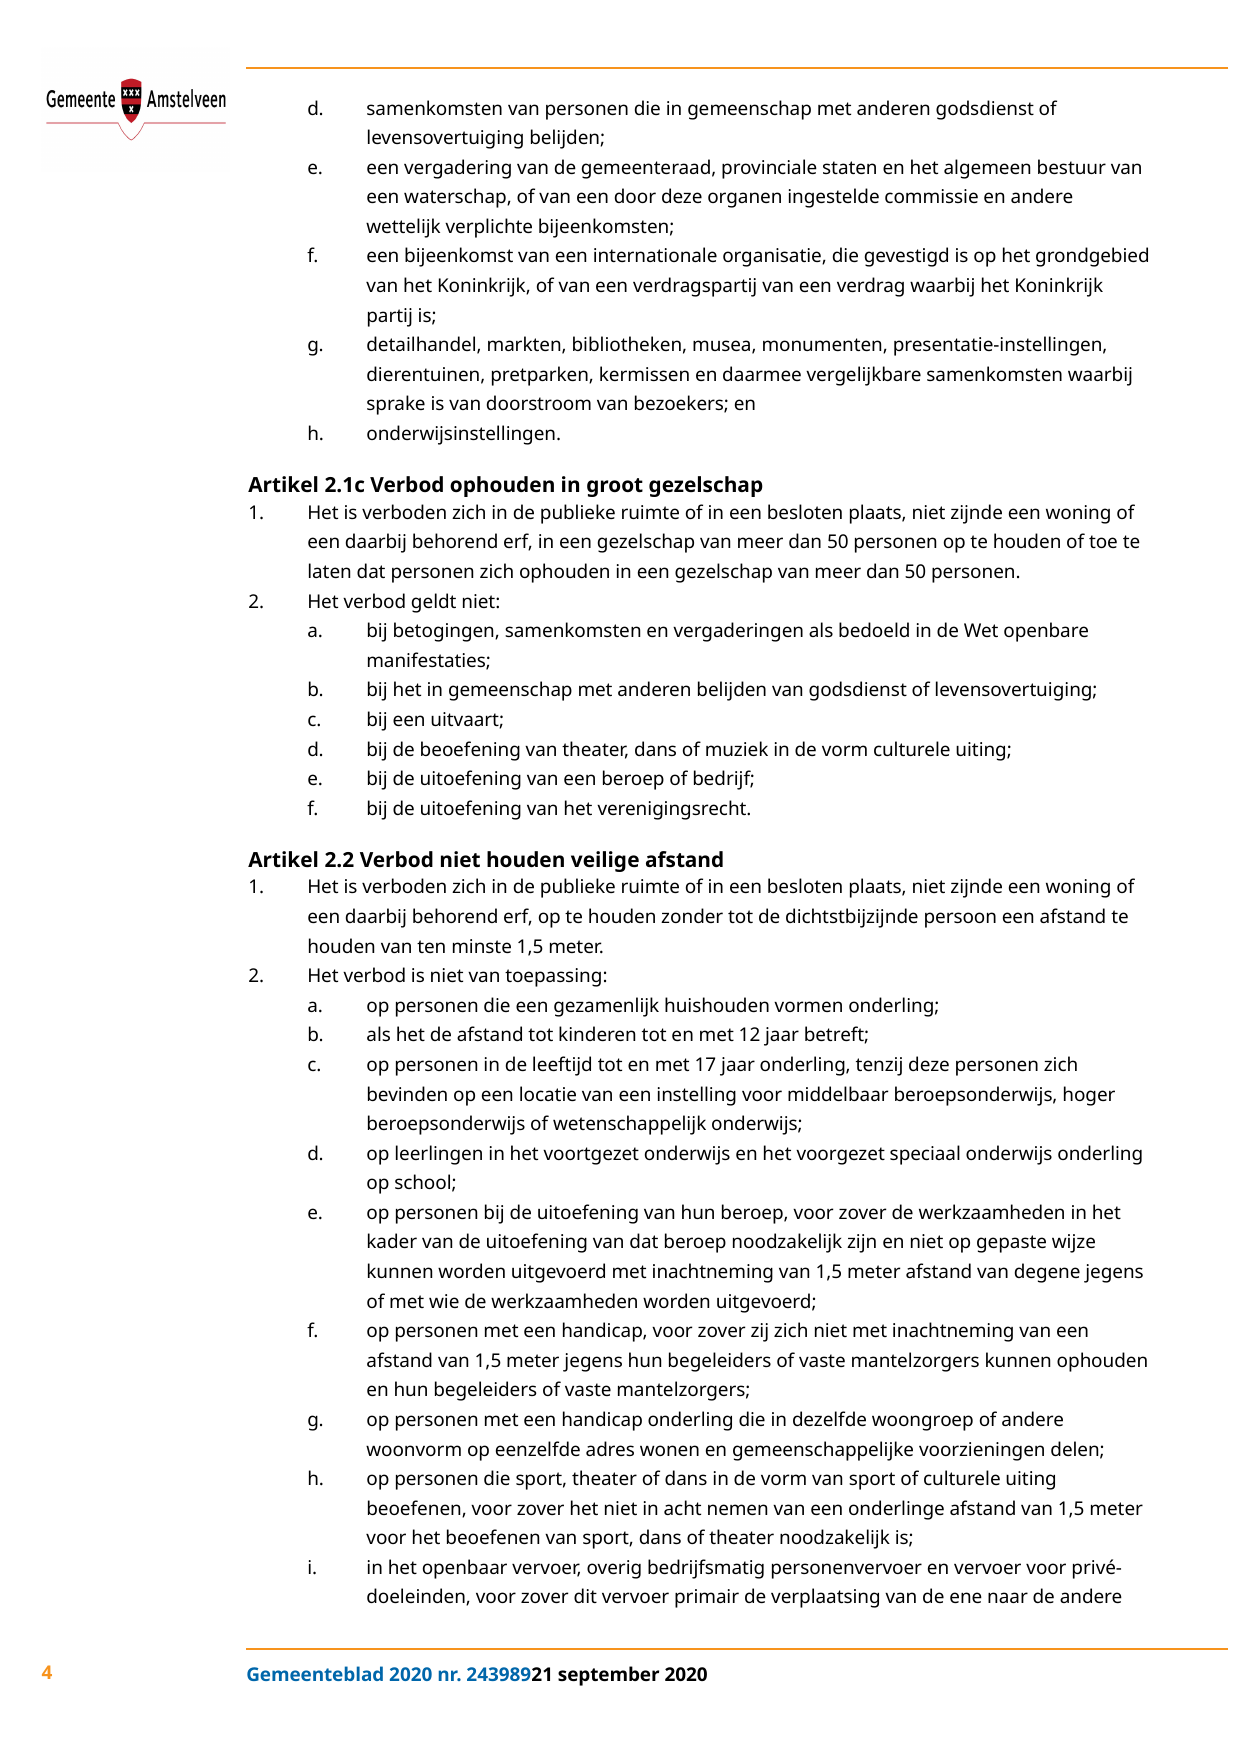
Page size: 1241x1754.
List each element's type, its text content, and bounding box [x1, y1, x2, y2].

list Het is verboden zich in de publieke ruimte of in een besloten plaats, niet zijnde een woning of een daarbij behorend erf, in een gezelschap van meer dan 50 personen op te houden of toe te laten dat personen zich ophouden in een gezelschap van meer dan 50 personen. [248, 499, 1152, 584]
list in het openbaar vervoer, overig bedrijfsmatig personenvervoer en vervoer voor privé-doeleinden, voor zover dit vervoer primair de verplaatsing van de ene naar de andere [307, 1554, 1152, 1609]
list Het verbod is niet van toepassing: [248, 962, 1152, 988]
list op personen die sport, theater of dans in de vorm van sport of culturele uiting beoefenen, voor zover het niet in acht nemen van een onderlinge afstand van 1,5 meter voor het beoefenen van sport, dans of theater noodzakelijk is; [307, 1465, 1152, 1550]
list als het de afstand tot kinderen tot en met 12 jaar betreft; [307, 1022, 1152, 1047]
list een vergadering van de gemeenteraad, provinciale staten en het algemeen bestuur van een waterschap, of van een door deze organen ingestelde commissie en andere wettelijk verplichte bijeenkomsten; [307, 154, 1152, 239]
list samenkomsten van personen die in gemeenschap met anderen godsdienst of levensovertuiging belijden; [307, 95, 1152, 150]
text Artikel 2.2 Verbod niet houden veilige afstand [248, 845, 1152, 874]
list bij de uitoefening van het verenigingsrecht. [307, 795, 1152, 821]
picture [41, 47, 231, 172]
list op leerlingen in het voortgezet onderwijs en het voorgezet speciaal onderwijs onderling op school; [307, 1140, 1152, 1195]
list op personen bij de uitoefening van hun beroep, voor zover de werkzaamheden in het kader van de uitoefening van dat beroep noodzakelijk zijn en niet op gepaste wijze kunnen worden uitgevoerd met inachtneming van 1,5 meter afstand van degene jegens of met wie de werkzaamheden worden uitgevoerd; [307, 1199, 1152, 1314]
list bij een uitvaart; [307, 706, 1152, 732]
list op personen in de leeftijd tot en met 17 jaar onderling, tenzij deze personen zich bevinden op een locatie van een instelling voor middelbaar beroepsonderwijs, hoger beroepsonderwijs of wetenschappelijk onderwijs; [307, 1051, 1152, 1136]
list bij het in gemeenschap met anderen belijden van godsdienst of levensovertuiging; [307, 677, 1152, 702]
text Artikel 2.1c Verbod ophouden in groot gezelschap [248, 471, 1152, 499]
list bij de beoefening van theater, dans of muziek in de vorm culturele uiting; [307, 736, 1152, 761]
list bij de uitoefening van een beroep of bedrijf; [307, 765, 1152, 791]
list onderwijsinstellingen. [307, 420, 1152, 446]
list een bijeenkomst van een internationale organisatie, die gevestigd is op het grondgebied van het Koninkrijk, of van een verdragspartij van een verdrag waarbij het Koninkrijk partij is; [307, 243, 1152, 328]
list Het is verboden zich in de publieke ruimte of in een besloten plaats, niet zijnde een woning of een daarbij behorend erf, op te houden zonder tot de dichtstbijzijnde persoon een afstand te houden van ten minste 1,5 meter. [248, 874, 1152, 959]
list op personen met een handicap, voor zover zij zich niet met inachtneming van een afstand van 1,5 meter jegens hun begeleiders of vaste mantelzorgers kunnen ophouden en hun begeleiders of vaste mantelzorgers; [307, 1317, 1152, 1402]
list detailhandel, markten, bibliotheken, musea, monumenten, presentatie-instellingen, dierentuinen, pretparken, kermissen en daarmee vergelijkbare samenkomsten waarbij sprake is van doorstroom van bezoekers; en [307, 331, 1152, 416]
list op personen met een handicap onderling die in dezelfde woongroep of andere woonvorm op eenzelfde adres wonen en gemeenschappelijke voorzieningen delen; [307, 1406, 1152, 1462]
list op personen die een gezamenlijk huishouden vormen onderling; [307, 992, 1152, 1018]
list bij betogingen, samenkomsten en vergaderingen als bedoeld in de Wet openbare manifestaties; [307, 617, 1152, 673]
list Het verbod geldt niet: [248, 588, 1152, 613]
